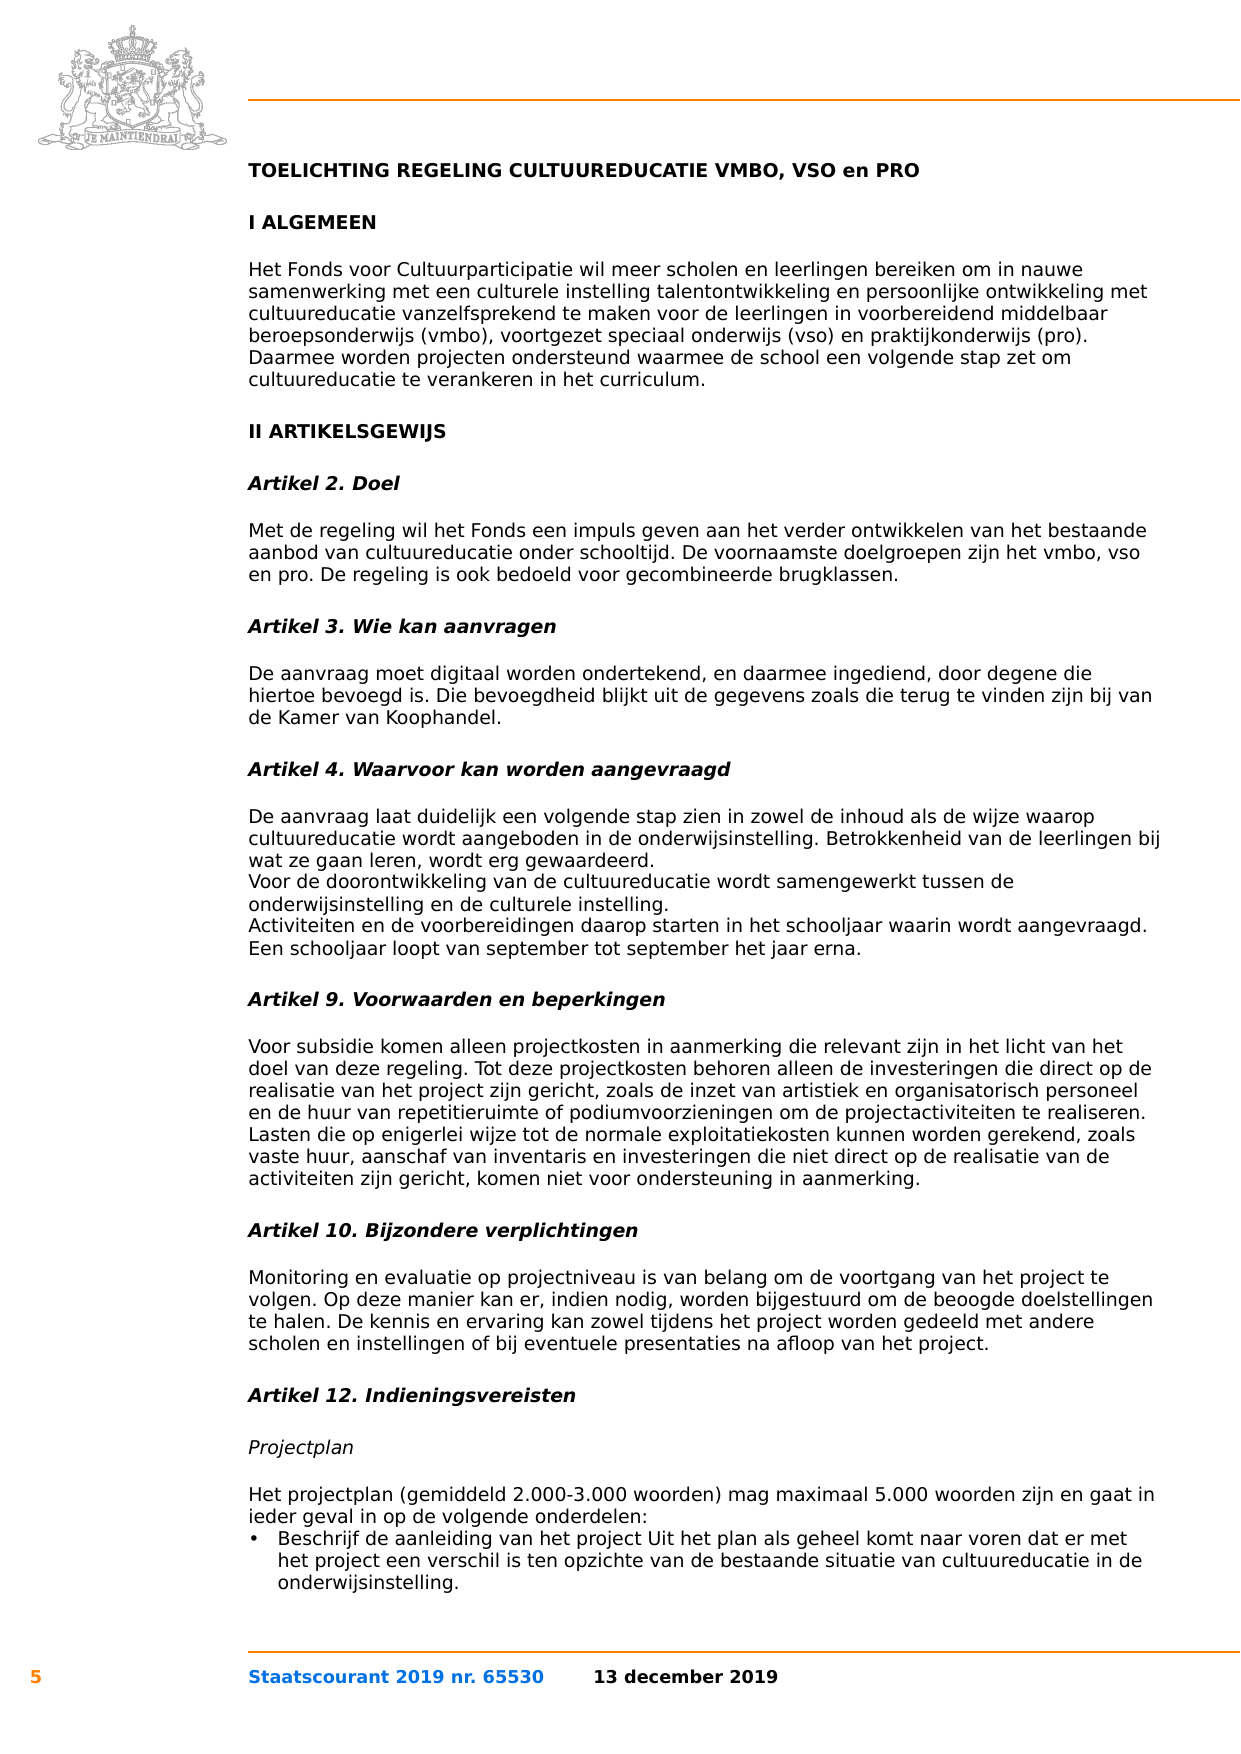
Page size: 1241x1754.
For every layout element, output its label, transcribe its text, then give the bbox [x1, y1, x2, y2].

subtitle Projectplan [248, 1437, 1163, 1459]
subtitle Artikel 10. Bijzondere verplichtingen [248, 1220, 1163, 1242]
text Activiteiten en de voorbereidingen daarop starten in het schooljaar waarin wordt aangevraagd. Een schooljaar loopt van september tot september het jaar erna. [248, 915, 1163, 959]
subtitle TOELICHTING REGELING CULTUUREDUCATIE VMBO, VSO en PRO [248, 160, 1163, 182]
text De aanvraag laat duidelijk een volgende stap zien in zowel de inhoud als de wijze waarop cultuureducatie wordt aangeboden in de onderwijsinstelling. Betrokkenheid van de leerlingen bij wat ze gaan leren, wordt erg gewaardeerd. [248, 806, 1163, 871]
text Het Fonds voor Cultuurparticipatie wil meer scholen en leerlingen bereiken om in nauwe samenwerking met een culturele instelling talentontwikkeling en persoonlijke ontwikkeling met cultuureducatie vanzelfsprekend te maken voor de leerlingen in voorbereidend middelbaar beroepsonderwijs (vmbo), voortgezet speciaal onderwijs (vso) en praktijkonderwijs (pro). Daarmee worden projecten ondersteund waarmee de school een volgende stap zet om cultuureducatie te verankeren in het curriculum. [248, 259, 1163, 391]
text Voor de doorontwikkeling van de cultuureducatie wordt samengewerkt tussen de onderwijsinstelling en de culturele instelling. [248, 871, 1163, 915]
text • Beschrijf de aanleiding van het project Uit het plan als geheel komt naar voren dat er met het project een verschil is ten opzichte van de bestaande situatie van cultuureducatie in de onderwijsinstelling. [248, 1528, 1163, 1594]
subtitle Artikel 2. Doel [248, 473, 1163, 495]
text Met de regeling wil het Fonds een impuls geven aan het verder ontwikkelen van het bestaande aanbod van cultuureducatie onder schooltijd. De voornaamste doelgroepen zijn het vmbo, vso en pro. De regeling is ook bedoeld voor gecombineerde brugklassen. [248, 520, 1163, 586]
subtitle Artikel 4. Waarvoor kan worden aangevraagd [248, 758, 1163, 781]
subtitle Artikel 3. Wie kan aanvragen [248, 616, 1163, 638]
subtitle Artikel 12. Indieningsvereisten [248, 1385, 1163, 1407]
picture [38, 25, 227, 150]
text De aanvraag moet digitaal worden ondertekend, en daarmee ingediend, door degene die hiertoe bevoegd is. Die bevoegdheid blijkt uit de gegevens zoals die terug te vinden zijn bij van de Kamer van Koophandel. [248, 663, 1163, 728]
subtitle I ALGEMEEN [248, 212, 1163, 234]
text Monitoring en evaluatie op projectniveau is van belang om de voortgang van het project te volgen. Op deze manier kan er, indien nodig, worden bijgestuurd om de beoogde doelstellingen te halen. De kennis en ervaring kan zowel tijdens het project worden gedeeld met andere scholen en instellingen of bij eventuele presentaties na afloop van het project. [248, 1267, 1163, 1355]
subtitle Artikel 9. Voorwaarden en beperkingen [248, 989, 1163, 1011]
text Het projectplan (gemiddeld 2.000-3.000 woorden) mag maximaal 5.000 woorden zijn en gaat in ieder geval in op de volgende onderdelen: [248, 1484, 1163, 1528]
text Voor subsidie komen alleen projectkosten in aanmerking die relevant zijn in het licht van het doel van deze regeling. Tot deze projectkosten behoren alleen de investeringen die direct op de realisatie van het project zijn gericht, zoals de inzet van artistiek en organisatorisch personeel en de huur van repetitieruimte of podiumvoorzieningen om de projectactiviteiten te realiseren. Lasten die op enigerlei wijze tot de normale exploitatiekosten kunnen worden gerekend, zoals vaste huur, aanschaf van inventaris en investeringen die niet direct op de realisatie van de activiteiten zijn gericht, komen niet voor ondersteuning in aanmerking. [248, 1036, 1163, 1190]
subtitle II ARTIKELSGEWIJS [248, 421, 1163, 443]
